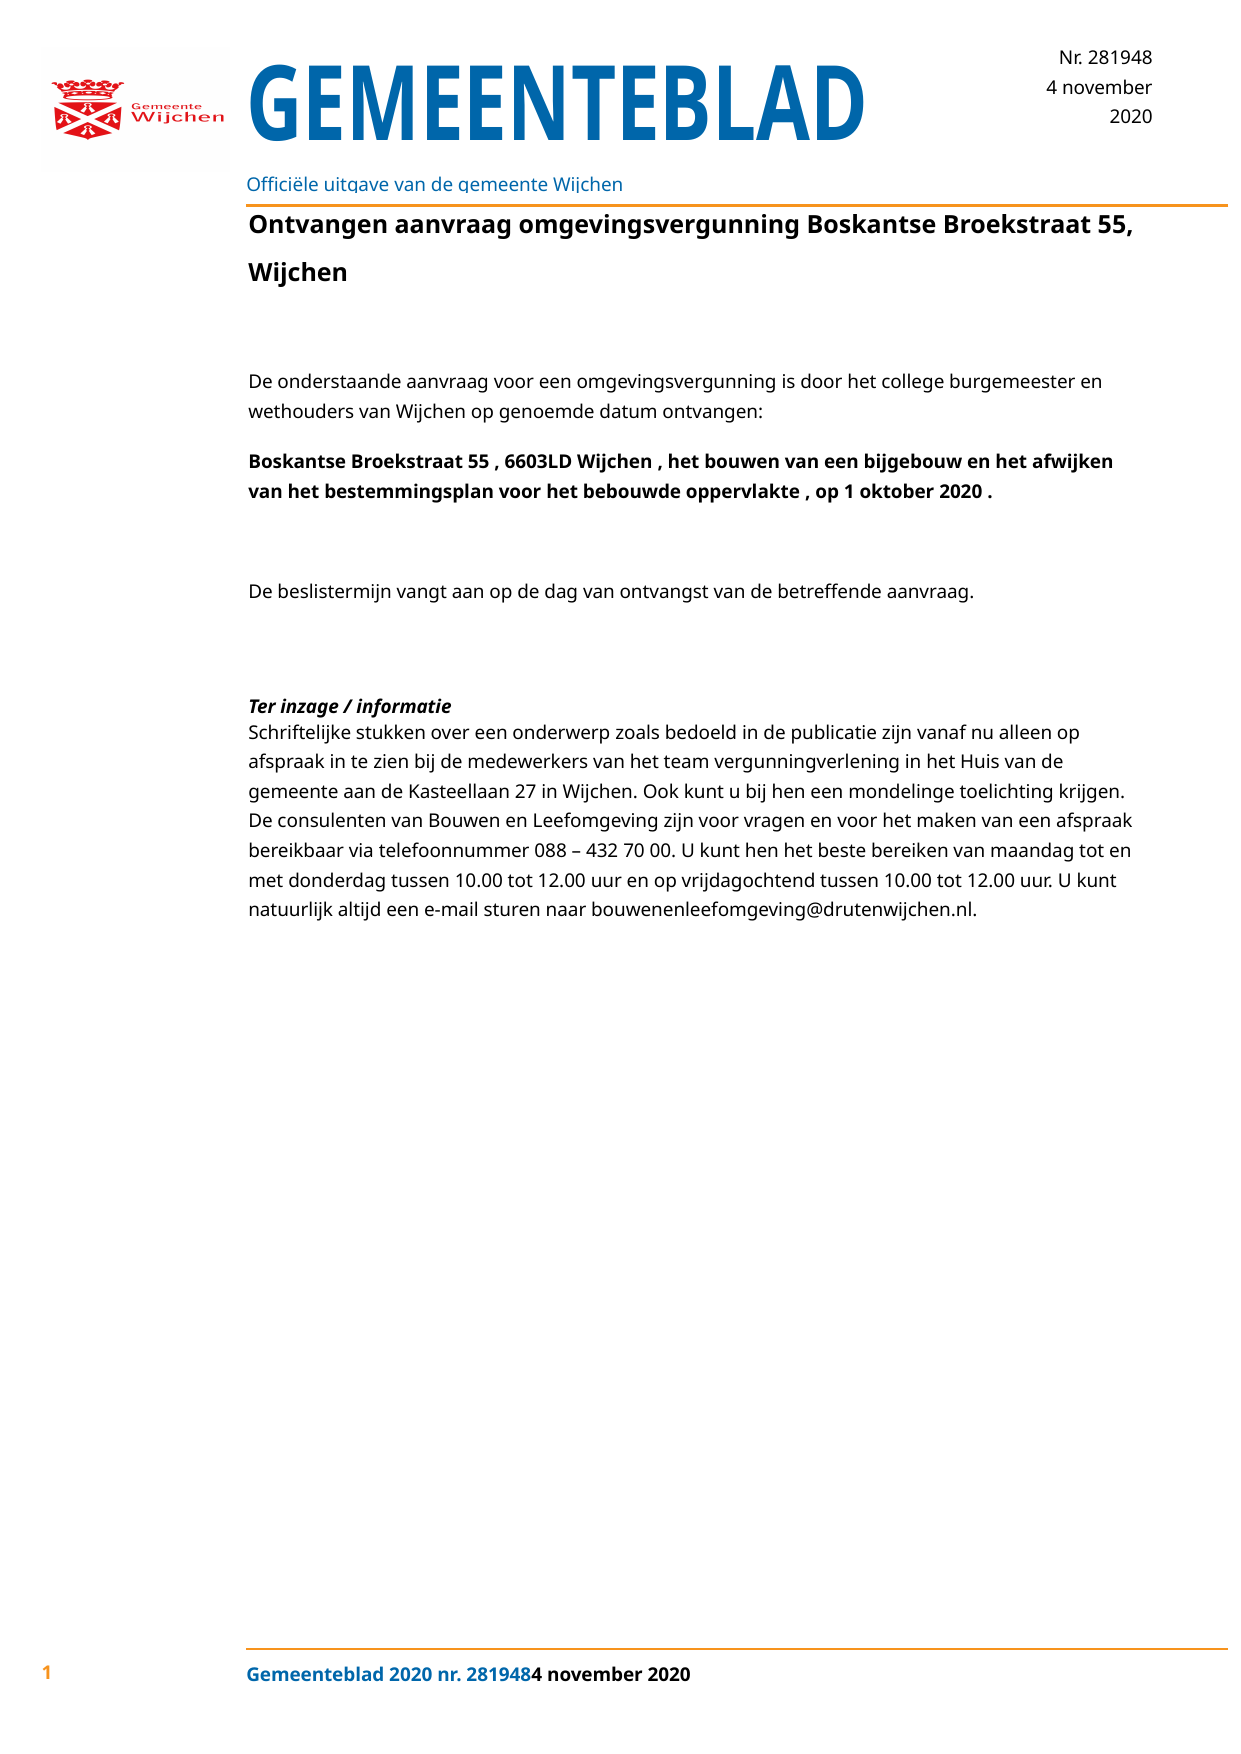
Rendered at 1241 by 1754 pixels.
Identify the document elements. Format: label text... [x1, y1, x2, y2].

text De beslistermijn vangt aan op de dag van ontvangst van de betreffende aanvraag. [248, 579, 1152, 604]
text Schriftelijke stukken over een onderwerp zoals bedoeld in de publicatie zijn vanaf nu alleen op afspraak in te zien bij de medewerkers van het team vergunningverlening in het Huis van de gemeente aan de Kasteellaan 27 in Wijchen. Ook kunt u bij hen een mondelinge toelichting krijgen. De consulenten van Bouwen en Leefomgeving zijn voor vragen en voor het maken van een afspraak bereikbaar via telefoonnummer 088 – 432 70 00. U kunt hen het beste bereiken van maandag tot en met donderdag tussen 10.00 tot 12.00 uur en op vrijdagochtend tussen 10.00 tot 12.00 uur. U kunt natuurlijk altijd een e-mail sturen naar bouwenenleefomgeving@drutenwijchen.nl. [248, 719, 1152, 922]
picture [41, 47, 231, 172]
text Boskantse Broekstraat 55 , 6603LD Wijchen , het bouwen van een bijgebouw en het afwijken van het bestemmingsplan voor het bebouwde oppervlakte , op 1 oktober 2020 . [248, 448, 1152, 504]
text De onderstaande aanvraag voor een omgevingsvergunning is door het college burgemeester en wethouders van Wijchen op genoemde datum ontvangen: [248, 368, 1152, 424]
text Ontvangen aanvraag omgevingsvergunning Boskantse Broekstraat 55, Wijchen [248, 207, 1152, 288]
text Ter inzage / informatie [248, 693, 1152, 719]
